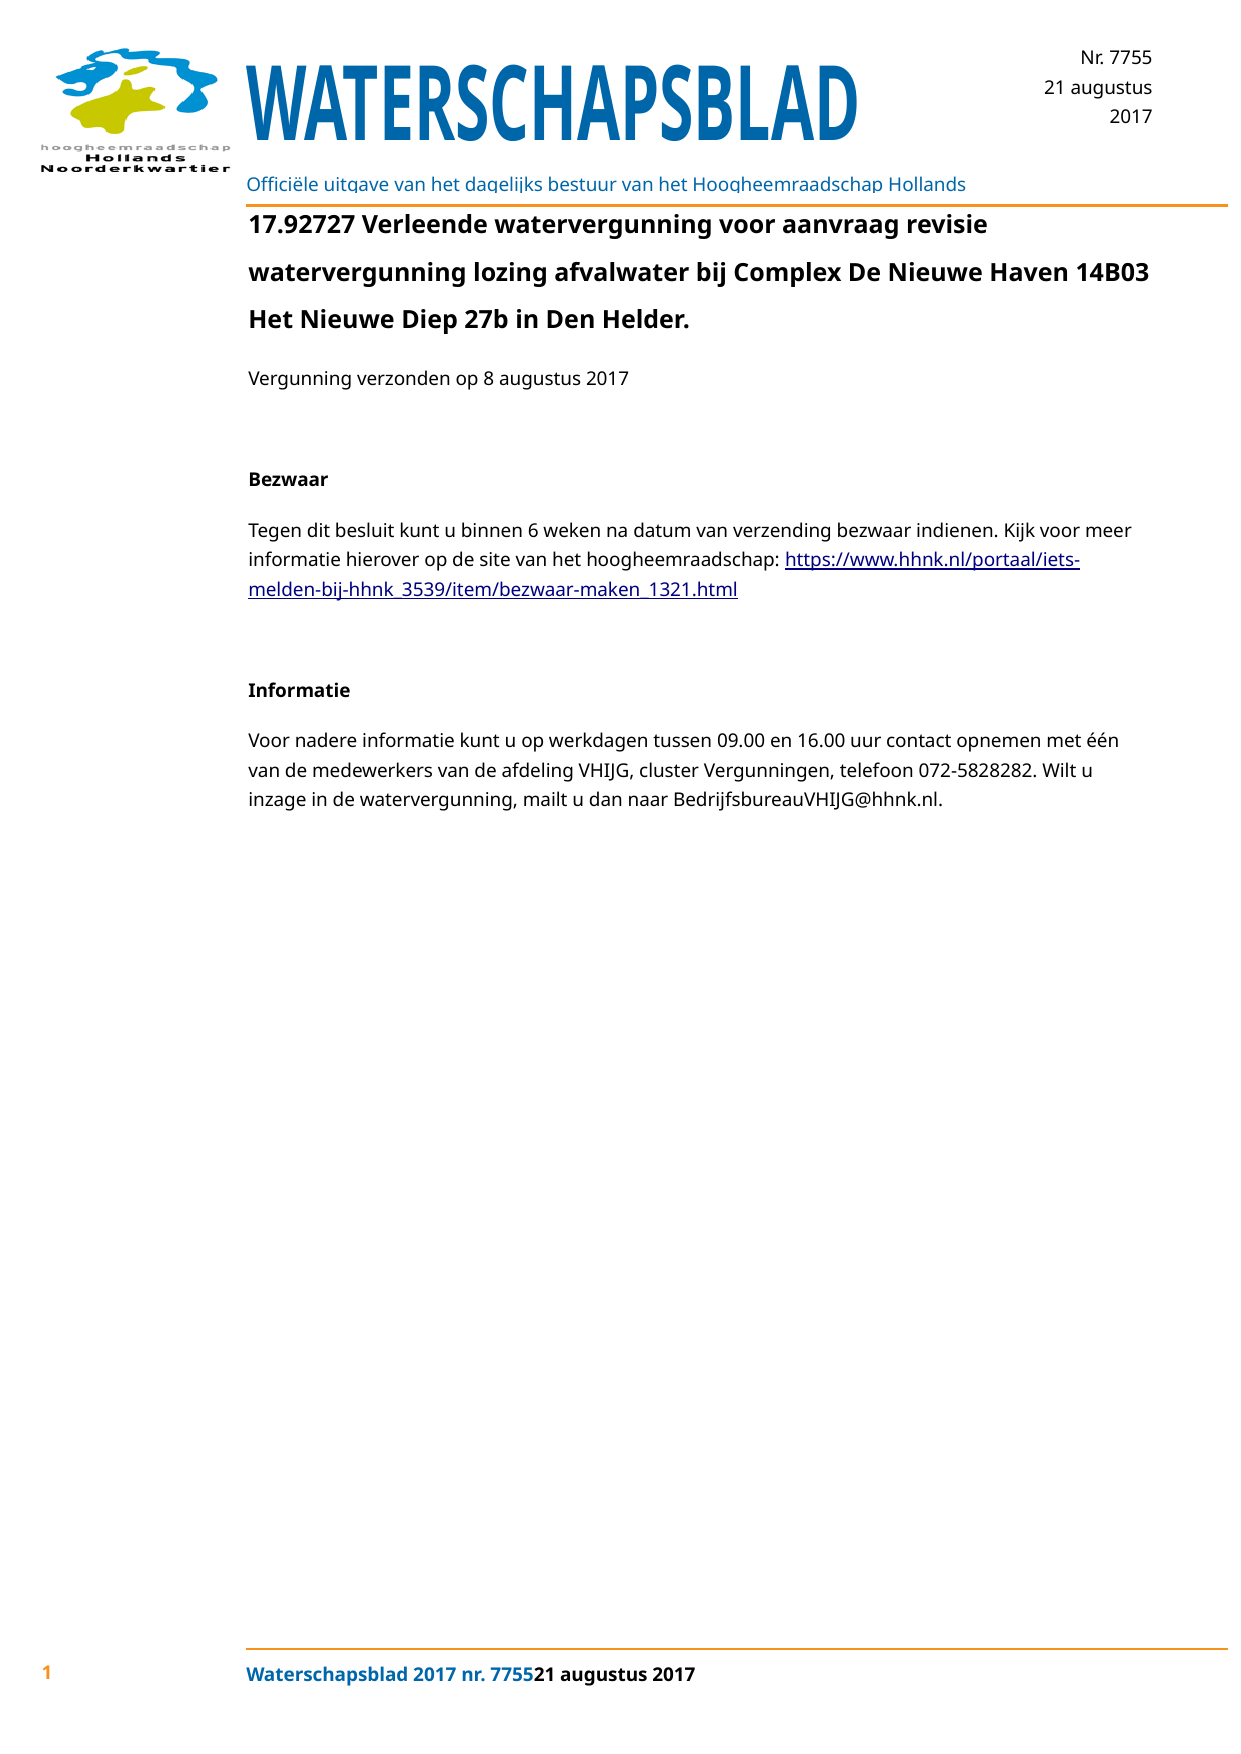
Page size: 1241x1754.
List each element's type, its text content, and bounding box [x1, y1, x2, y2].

picture [41, 47, 231, 172]
text Informatie [248, 677, 1152, 702]
text Vergunning verzonden op 8 augustus 2017 [248, 366, 1152, 391]
text Voor nadere informatie kunt u op werkdagen tussen 09.00 en 16.00 uur contact opnemen met één van de medewerkers van de afdeling VHIJG, cluster Vergunningen, telefoon 072-5828282. Wilt u inzage in de watervergunning, mailt u dan naar BedrijfsbureauVHIJG@hhnk.nl. [248, 727, 1152, 812]
text 17.92727 Verleende watervergunning voor aanvraag revisie watervergunning lozing afvalwater bij Complex De Nieuwe Haven 14B03 Het Nieuwe Diep 27b in Den Helder. [248, 207, 1152, 336]
text Bezwaar [248, 466, 1152, 492]
text Tegen dit besluit kunt u binnen 6 weken na datum van verzending bezwaar indienen. Kijk voor meer informatie hierover op de site van het hoogheemraadschap: https://www.hhnk.nl/portaal/iets-melden-bij-hhnk_3539/item/bezwaar-maken_1321.html [248, 517, 1152, 602]
